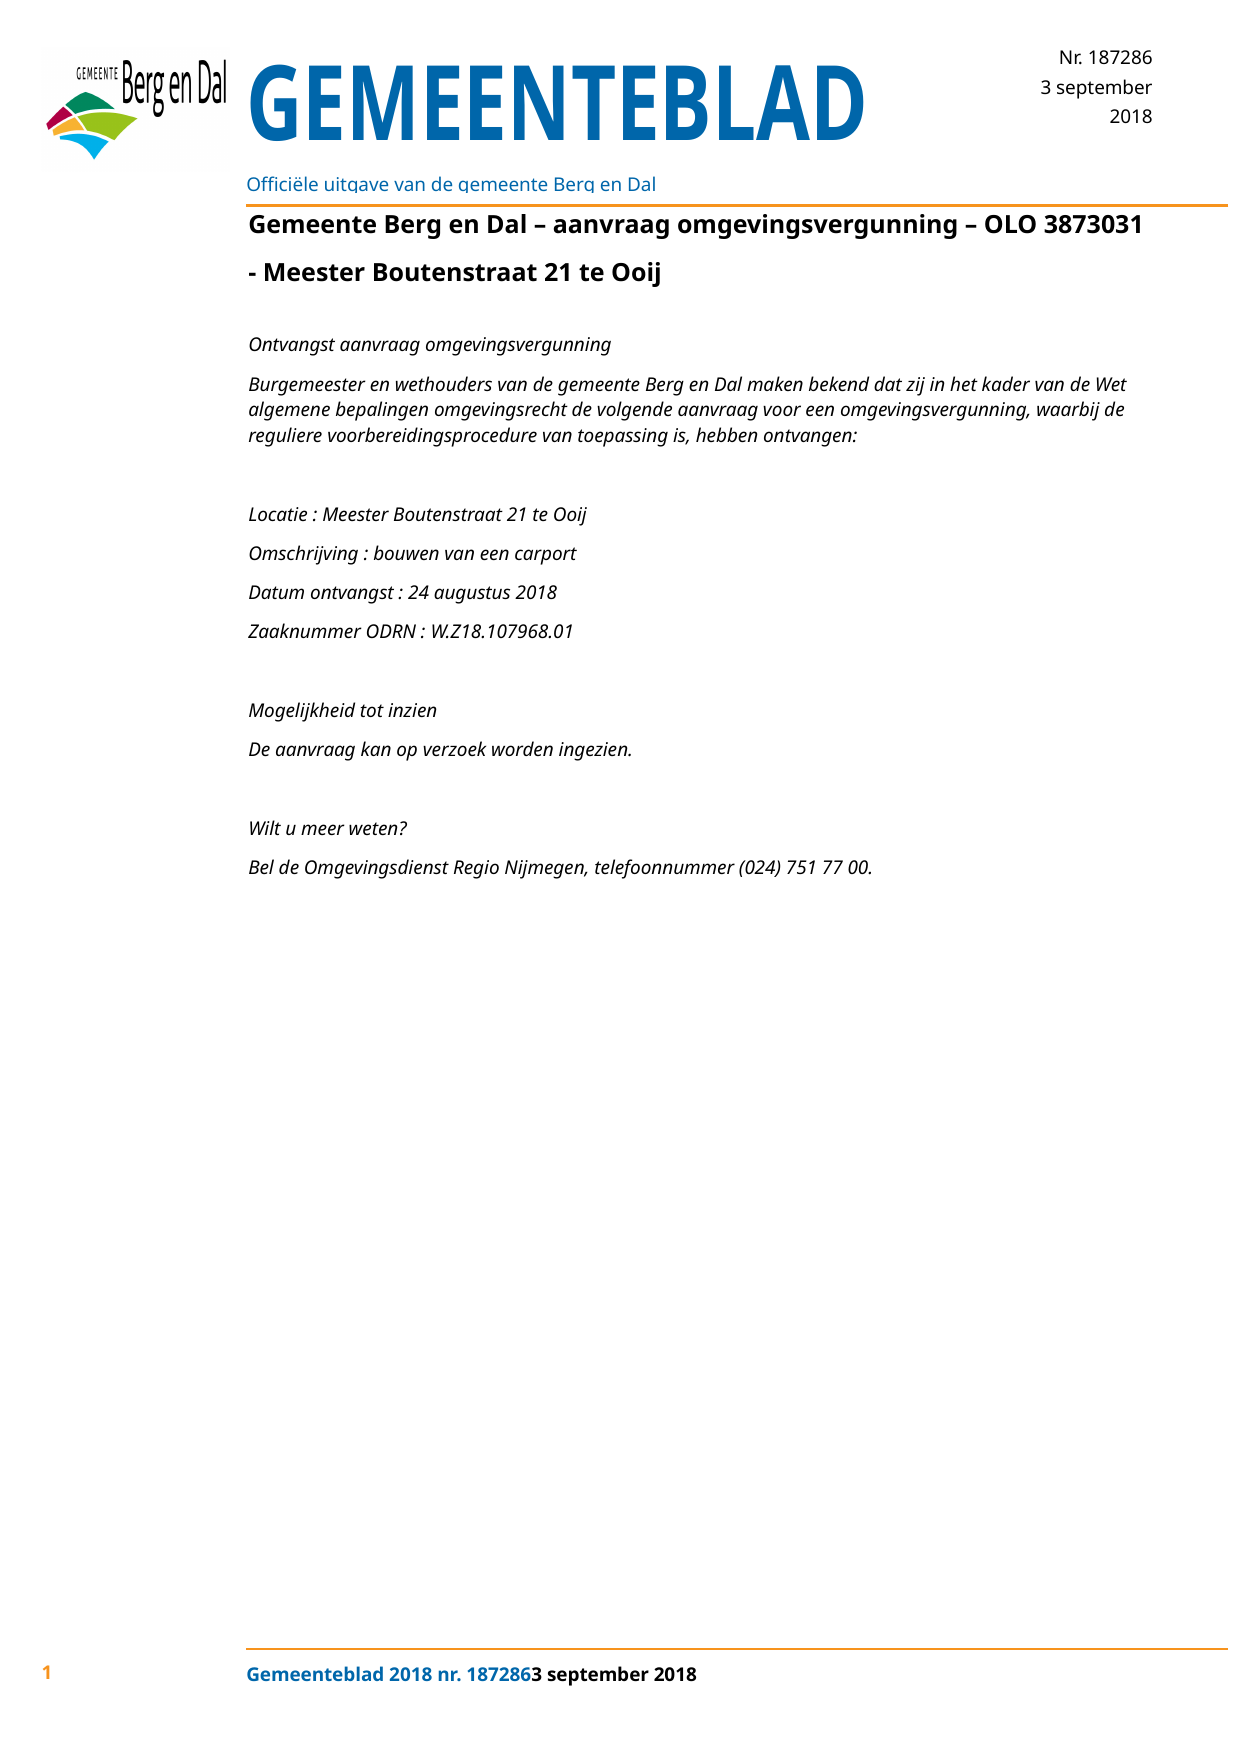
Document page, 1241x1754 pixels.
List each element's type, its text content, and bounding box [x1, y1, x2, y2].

text Burgemeester en wethouders van de gemeente Berg en Dal maken bekend dat zij in het kader van de Wet algemene bepalingen omgevingsrecht de volgende aanvraag voor een omgevingsvergunning, waarbij de reguliere voorbereidingsprocedure van toepassing is, hebben ontvangen: [248, 371, 1152, 448]
text Mogelijkheid tot inzien [248, 697, 1152, 723]
text Datum ontvangst : 24 augustus 2018 [248, 579, 1152, 605]
text Locatie : Meester Boutenstraat 21 te Ooij [248, 501, 1152, 526]
text Gemeente Berg en Dal – aanvraag omgevingsvergunning – OLO 3873031 - Meester Boutenstraat 21 te Ooij [248, 207, 1152, 288]
picture [41, 47, 231, 172]
text De aanvraag kan op verzoek worden ingezien. [248, 736, 1152, 762]
text Zaaknummer ODRN : W.Z18.107968.01 [248, 618, 1152, 644]
text Bel de Omgevingsdienst Regio Nijmegen, telefoonnummer (024) 751 77 00. [248, 854, 1152, 880]
text Omschrijving : bouwen van een carport [248, 540, 1152, 566]
text Ontvangst aanvraag omgevingsvergunning [248, 331, 1152, 357]
text Wilt u meer weten? [248, 815, 1152, 841]
